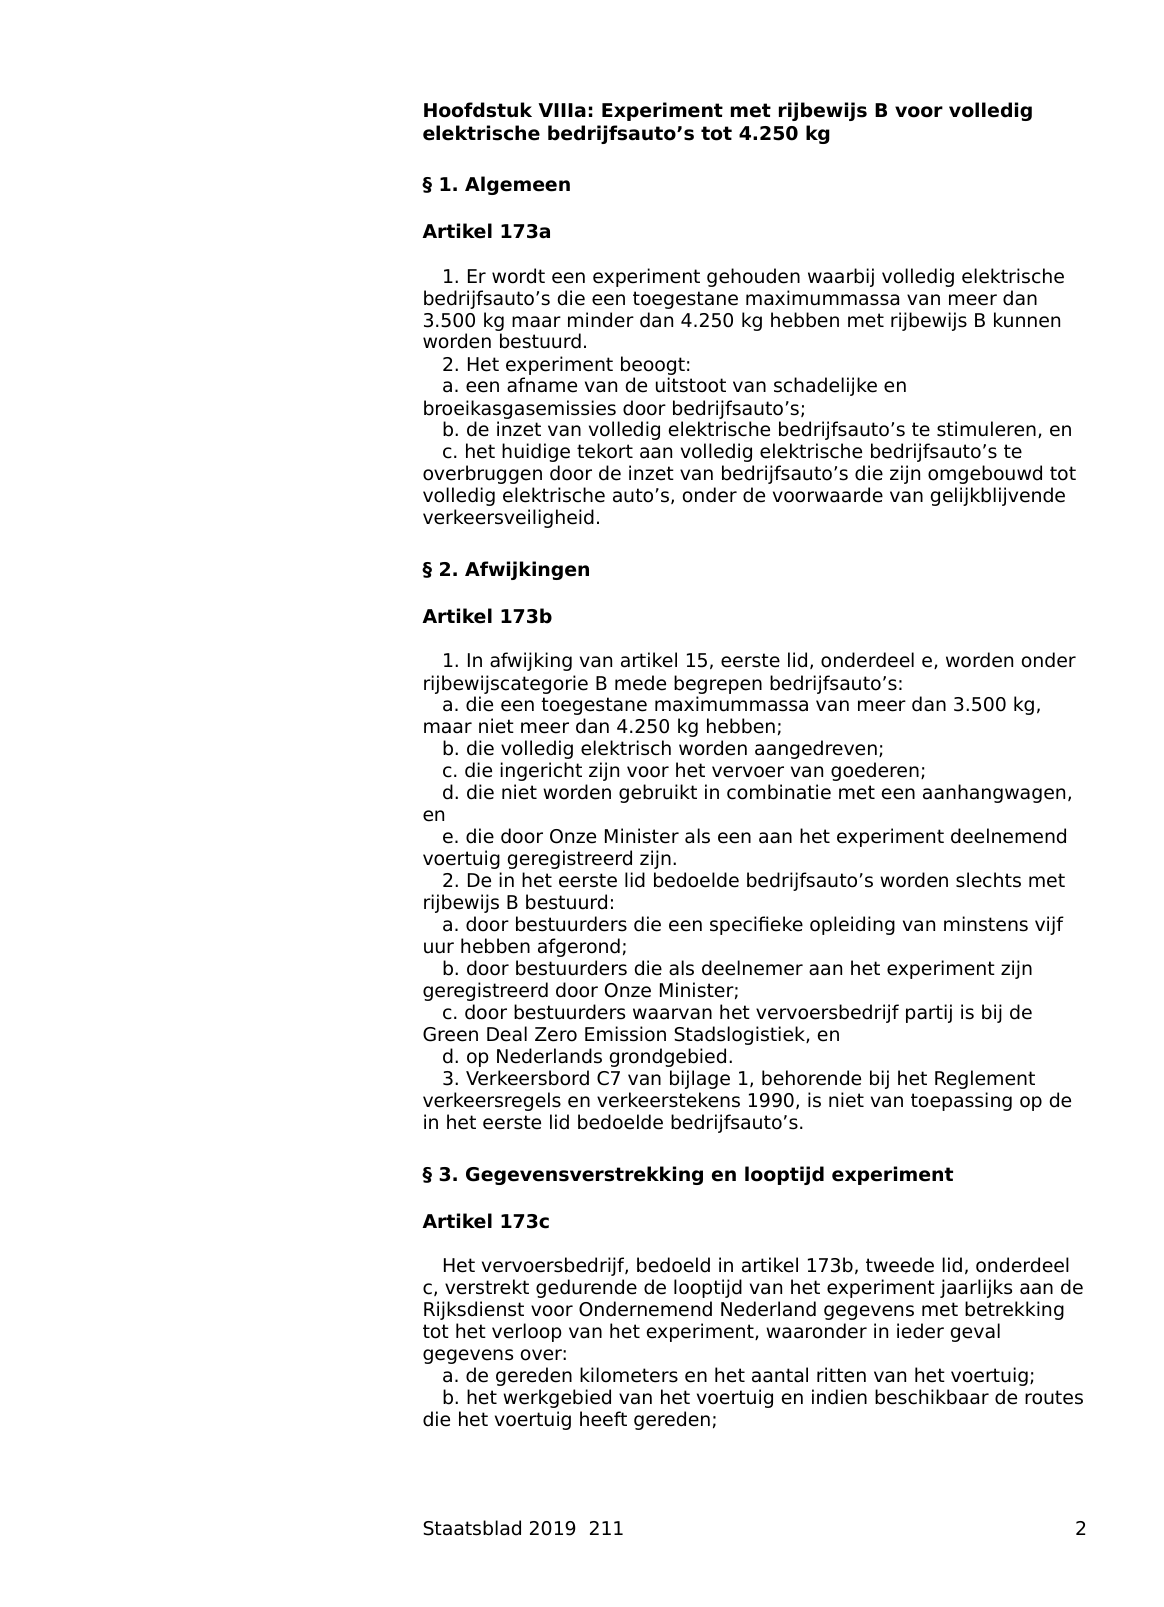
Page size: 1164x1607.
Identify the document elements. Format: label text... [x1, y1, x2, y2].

text 2. De in het eerste lid bedoelde bedrijfsauto’s worden slechts met rijbewijs B bestuurd: [422, 870, 1087, 914]
text a. de gereden kilometers en het aantal ritten van het voertuig; [422, 1365, 1087, 1387]
text b. door bestuurders die als deelnemer aan het experiment zijn geregistreerd door Onze Minister; [422, 958, 1087, 1002]
subtitle Artikel 173c [422, 1211, 1087, 1233]
text 1. In afwijking van artikel 15, eerste lid, onderdeel e, worden onder rijbewijscategorie B mede begrepen bedrijfsauto’s: [422, 650, 1087, 694]
text b. het werkgebied van het voertuig en indien beschikbaar de routes die het voertuig heeft gereden; [422, 1387, 1087, 1431]
text 2. Het experiment beoogt: [422, 353, 1087, 375]
text d. op Nederlands grondgebied. [422, 1046, 1087, 1068]
subtitle Hoofdstuk VIIIa: Experiment met rijbewijs B voor volledig elektrische bedrijfsauto’s tot 4.250 kg [422, 100, 1087, 144]
subtitle § 2. Afwijkingen [422, 559, 1087, 581]
text c. het huidige tekort aan volledig elektrische bedrijfsauto’s te overbruggen door de inzet van bedrijfsauto’s die zijn omgebouwd tot volledig elektrische auto’s, onder de voorwaarde van gelijkblijvende verkeersveiligheid. [422, 441, 1087, 529]
text b. de inzet van volledig elektrische bedrijfsauto’s te stimuleren, en [422, 419, 1087, 441]
subtitle § 3. Gegevensverstrekking en looptijd experiment [422, 1164, 1087, 1186]
text a. die een toegestane maximummassa van meer dan 3.500 kg, maar niet meer dan 4.250 kg hebben; [422, 694, 1087, 738]
text 3. Verkeersbord C7 van bijlage 1, behorende bij het Reglement verkeersregels en verkeerstekens 1990, is niet van toepassing op de in het eerste lid bedoelde bedrijfsauto’s. [422, 1068, 1087, 1134]
text c. door bestuurders waarvan het vervoersbedrijf partij is bij de Green Deal Zero Emission Stadslogistiek, en [422, 1002, 1087, 1046]
subtitle § 1. Algemeen [422, 174, 1087, 196]
text a. een afname van de uitstoot van schadelijke en broeikasgasemissies door bedrijfsauto’s; [422, 375, 1087, 419]
text 1. Er wordt een experiment gehouden waarbij volledig elektrische bedrijfsauto’s die een toegestane maximummassa van meer dan 3.500 kg maar minder dan 4.250 kg hebben met rijbewijs B kunnen worden bestuurd. [422, 266, 1087, 353]
subtitle Artikel 173a [422, 221, 1087, 243]
text a. door bestuurders die een specifieke opleiding van minstens vijf uur hebben afgerond; [422, 914, 1087, 958]
text c. die ingericht zijn voor het vervoer van goederen; [422, 760, 1087, 782]
text e. die door Onze Minister als een aan het experiment deelnemend voertuig geregistreerd zijn. [422, 826, 1087, 870]
text d. die niet worden gebruikt in combinatie met een aanhangwagen, en [422, 782, 1087, 826]
text Het vervoersbedrijf, bedoeld in artikel 173b, tweede lid, onderdeel c, verstrekt gedurende de looptijd van het experiment jaarlijks aan de Rijksdienst voor Ondernemend Nederland gegevens met betrekking tot het verloop van het experiment, waaronder in ieder geval gegevens over: [422, 1255, 1087, 1365]
text b. die volledig elektrisch worden aangedreven; [422, 738, 1087, 760]
subtitle Artikel 173b [422, 606, 1087, 628]
